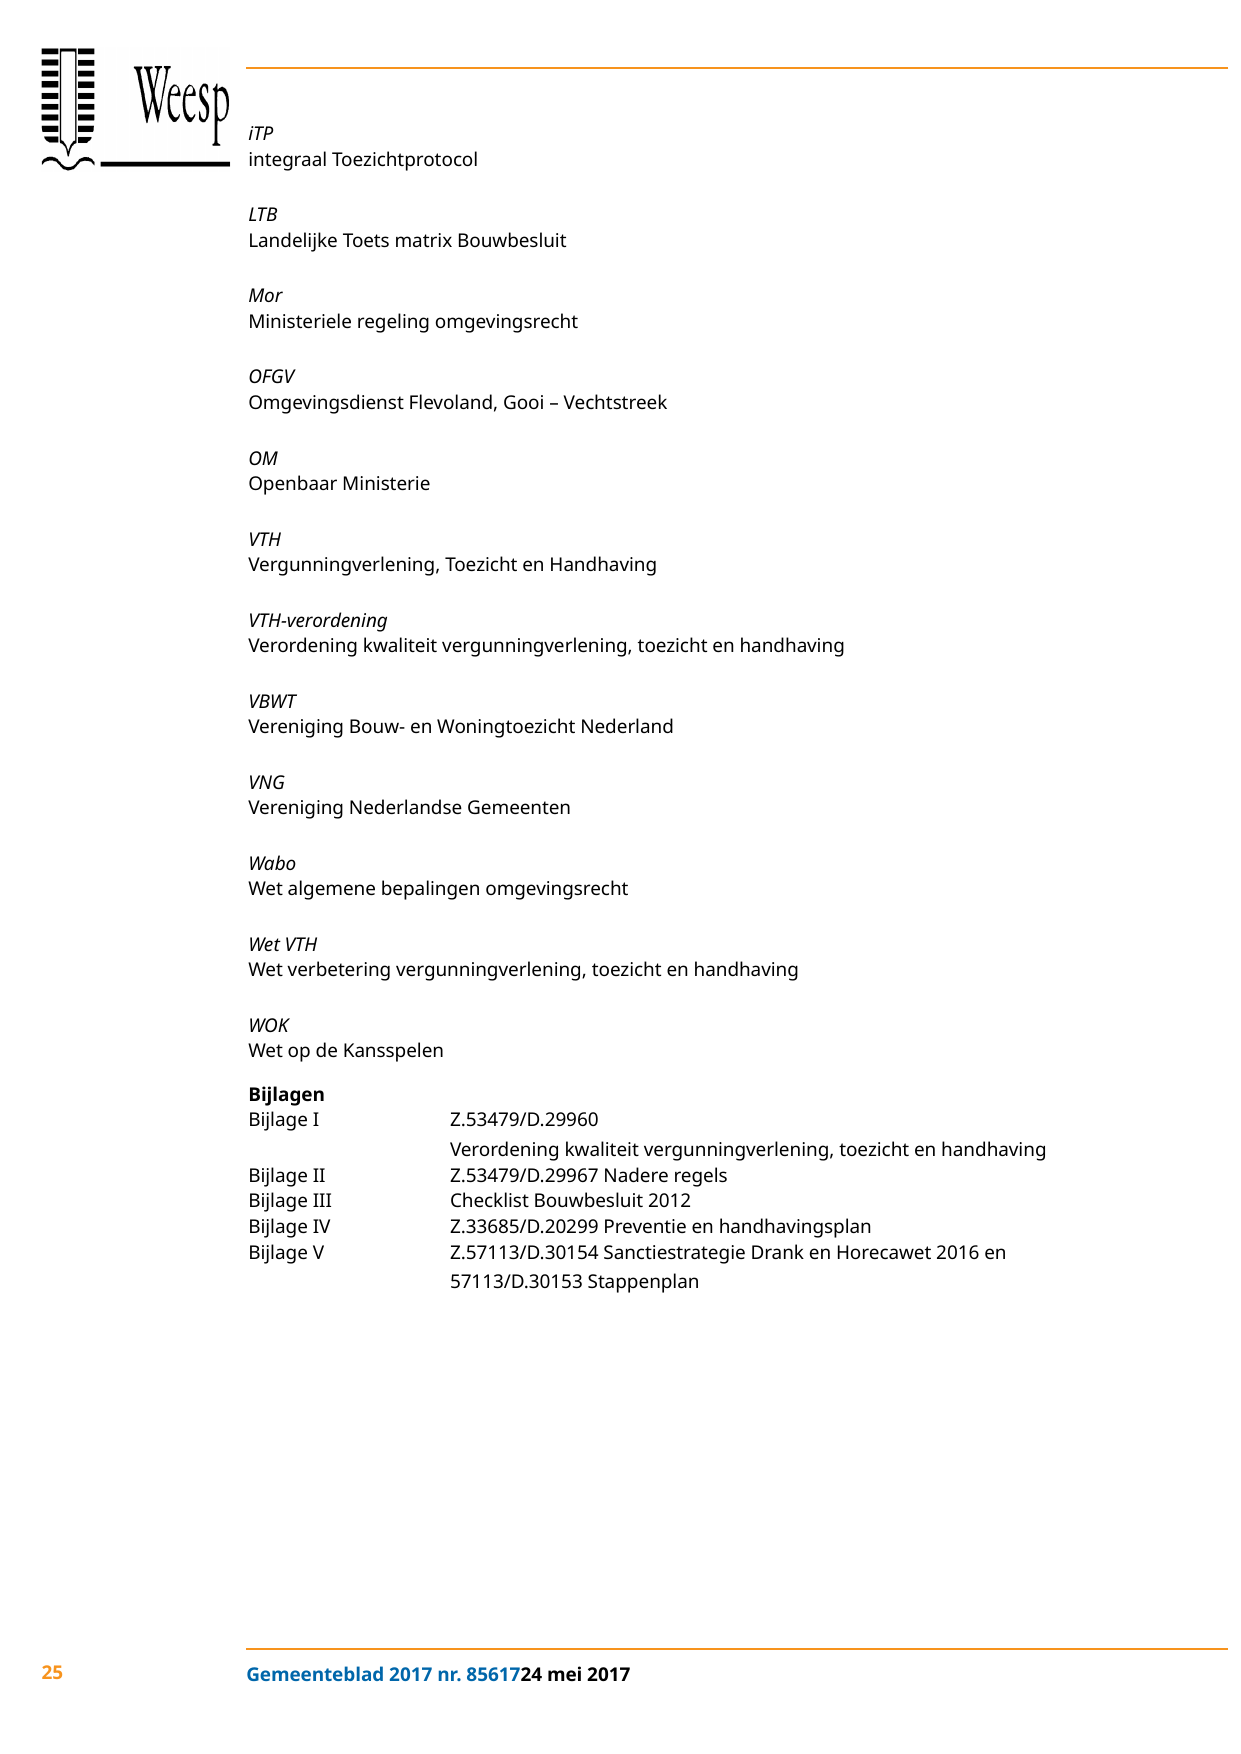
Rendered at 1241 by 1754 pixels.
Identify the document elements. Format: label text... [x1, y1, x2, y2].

table_cell Z.33685/D.20299 Preventie en handhavingsplan [450, 1214, 1152, 1239]
text Vereniging Bouw- en Woningtoezicht Nederland [248, 713, 1152, 739]
text Wabo [248, 850, 1152, 876]
table_cell Bijlage V [248, 1239, 450, 1294]
text Landelijke Toets matrix Bouwbesluit [248, 227, 1152, 253]
text Omgevingsdienst Flevoland, Gooi – Vechtstreek [248, 389, 1152, 415]
table_cell Z.53479/D.29967 Nadere regels [450, 1162, 1152, 1188]
text OFGV [248, 364, 1152, 389]
text Verordening kwaliteit vergunningverlening, toezicht en handhaving [248, 632, 1152, 658]
text VTH-verordening [248, 607, 1152, 632]
table_cell Bijlage IV [248, 1214, 450, 1239]
table_cell Bijlage II [248, 1162, 450, 1188]
text Wet verbetering vergunningverlening, toezicht en handhaving [248, 957, 1152, 982]
text VTH [248, 526, 1152, 551]
text Vereniging Nederlandse Gemeenten [248, 794, 1152, 820]
text Wet VTH [248, 931, 1152, 957]
text Openbaar Ministerie [248, 470, 1152, 496]
table_cell Bijlage III [248, 1188, 450, 1213]
table_cell Checklist Bouwbesluit 2012 [450, 1188, 1152, 1213]
text OM [248, 445, 1152, 470]
text integraal Toezichtprotocol [248, 146, 1152, 172]
text iTP [248, 121, 1152, 146]
text LTB [248, 202, 1152, 227]
table_header Z.53479/D.29960 Verordening kwaliteit vergunningverlening, toezicht en handhaving [450, 1107, 1152, 1162]
table_cell Z.57113/D.30154 Sanctiestrategie Drank en Horecawet 2016 en 57113/D.30153 Stappenplan [450, 1239, 1152, 1294]
text Wet op de Kansspelen [248, 1038, 1152, 1063]
text VBWT [248, 688, 1152, 713]
text Ministeriele regeling omgevingsrecht [248, 308, 1152, 334]
text WOK [248, 1012, 1152, 1038]
text Mor [248, 283, 1152, 308]
text Vergunningverlening, Toezicht en Handhaving [248, 551, 1152, 577]
picture [41, 47, 231, 172]
text Wet algemene bepalingen omgevingsrecht [248, 876, 1152, 901]
text Bijlagen [248, 1081, 1152, 1107]
table_header Bijlage I [248, 1107, 450, 1162]
text VNG [248, 769, 1152, 794]
